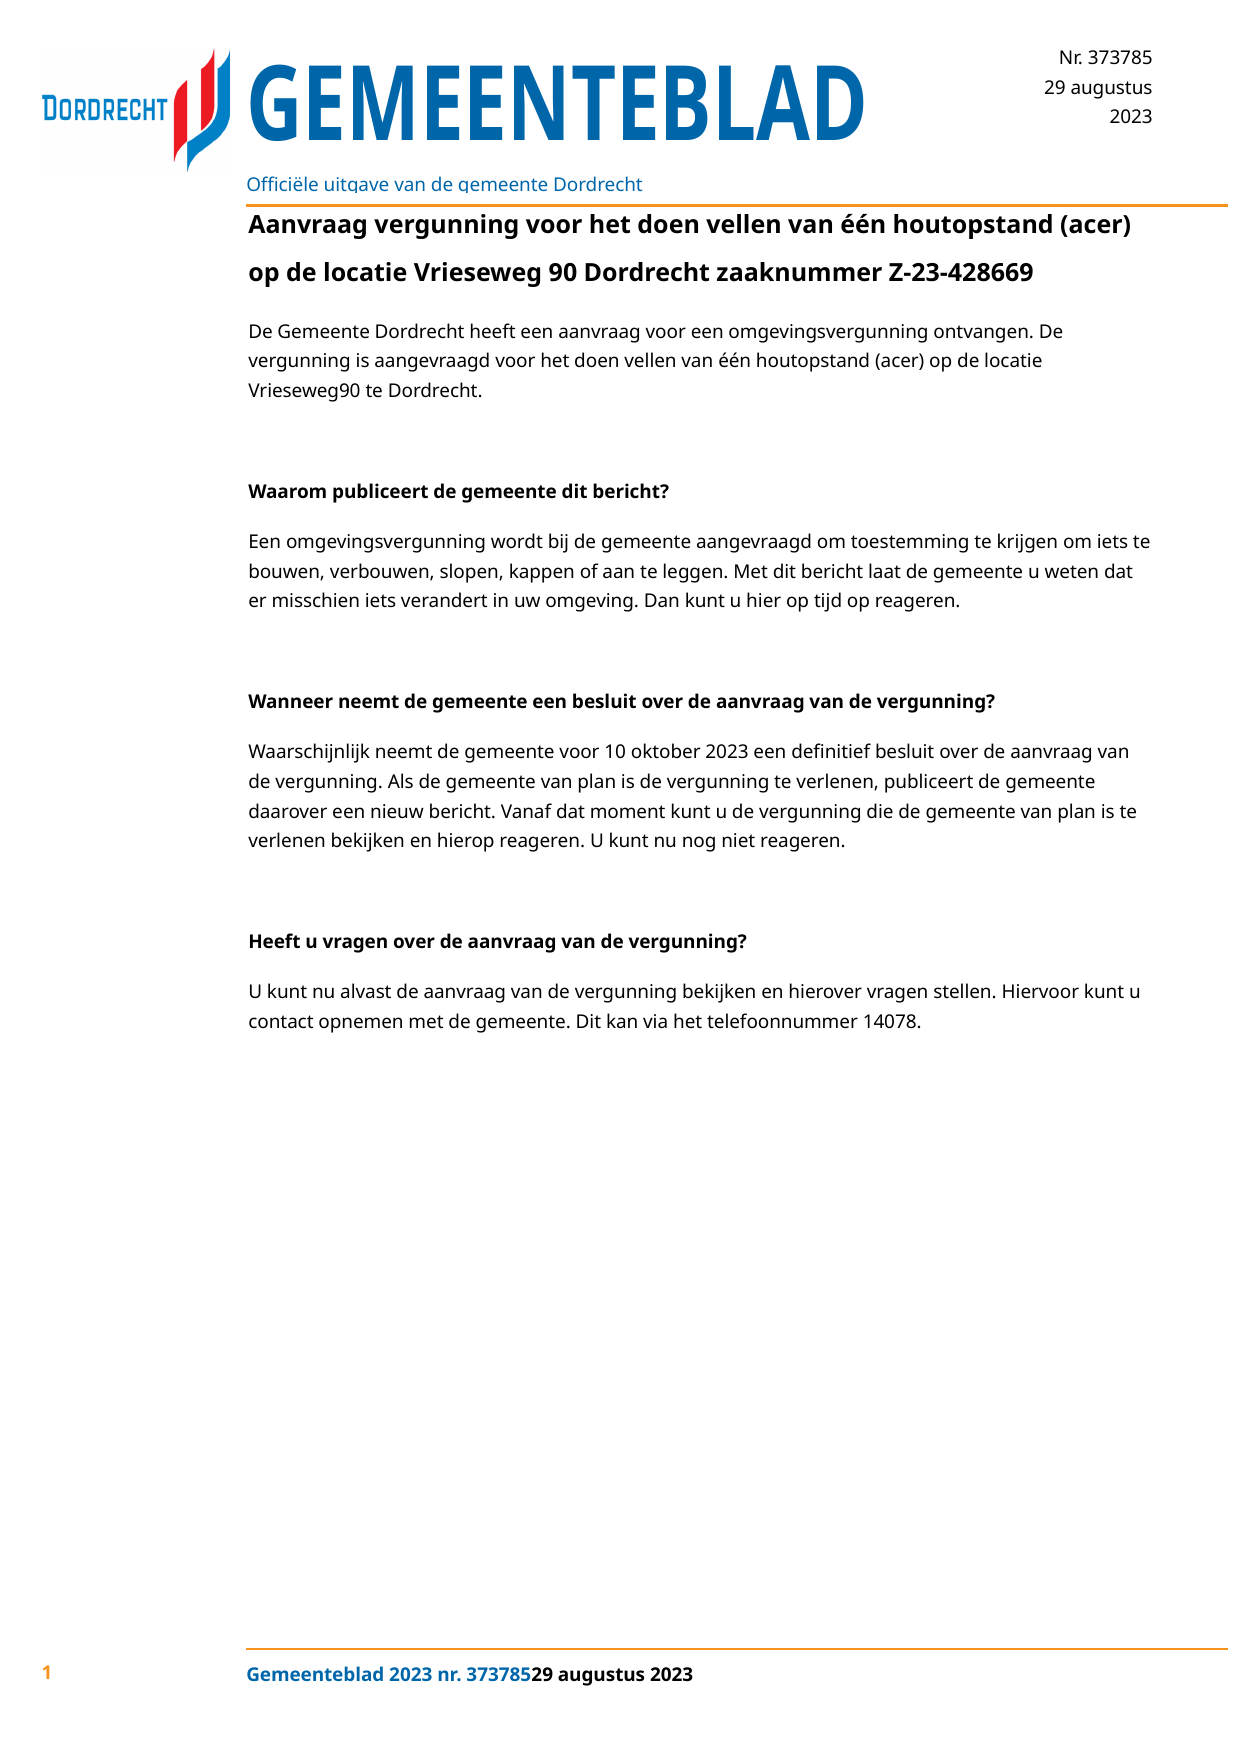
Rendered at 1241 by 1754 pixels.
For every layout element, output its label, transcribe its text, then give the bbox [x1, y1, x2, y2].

text Waarom publiceert de gemeente dit bericht? [248, 478, 1152, 504]
text De Gemeente Dordrecht heeft een aanvraag voor een omgevingsvergunning ontvangen. De vergunning is aangevraagd voor het doen vellen van één houtopstand (acer) op de locatie Vrieseweg90 te Dordrecht. [248, 318, 1152, 403]
text Heeft u vragen over de aanvraag van de vergunning? [248, 928, 1152, 954]
picture [41, 47, 231, 172]
text Waarschijnlijk neemt de gemeente voor 10 oktober 2023 een definitief besluit over de aanvraag van de vergunning. Als de gemeente van plan is de vergunning te verlenen, publiceert de gemeente daarover een nieuw bericht. Vanaf dat moment kunt u de vergunning die de gemeente van plan is te verlenen bekijken en hierop reageren. U kunt nu nog niet reageren. [248, 739, 1152, 853]
text U kunt nu alvast de aanvraag van de vergunning bekijken en hierover vragen stellen. Hiervoor kunt u contact opnemen met de gemeente. Dit kan via het telefoonnummer 14078. [248, 979, 1152, 1034]
text Een omgevingsvergunning wordt bij de gemeente aangevraagd om toestemming te krijgen om iets te bouwen, verbouwen, slopen, kappen of aan te leggen. Met dit bericht laat de gemeente u weten dat er misschien iets verandert in uw omgeving. Dan kunt u hier op tijd op reageren. [248, 528, 1152, 613]
text Wanneer neemt de gemeente een besluit over de aanvraag van de vergunning? [248, 688, 1152, 714]
text Aanvraag vergunning voor het doen vellen van één houtopstand (acer) op de locatie Vrieseweg 90 Dordrecht zaaknummer Z-23-428669 [248, 207, 1152, 288]
